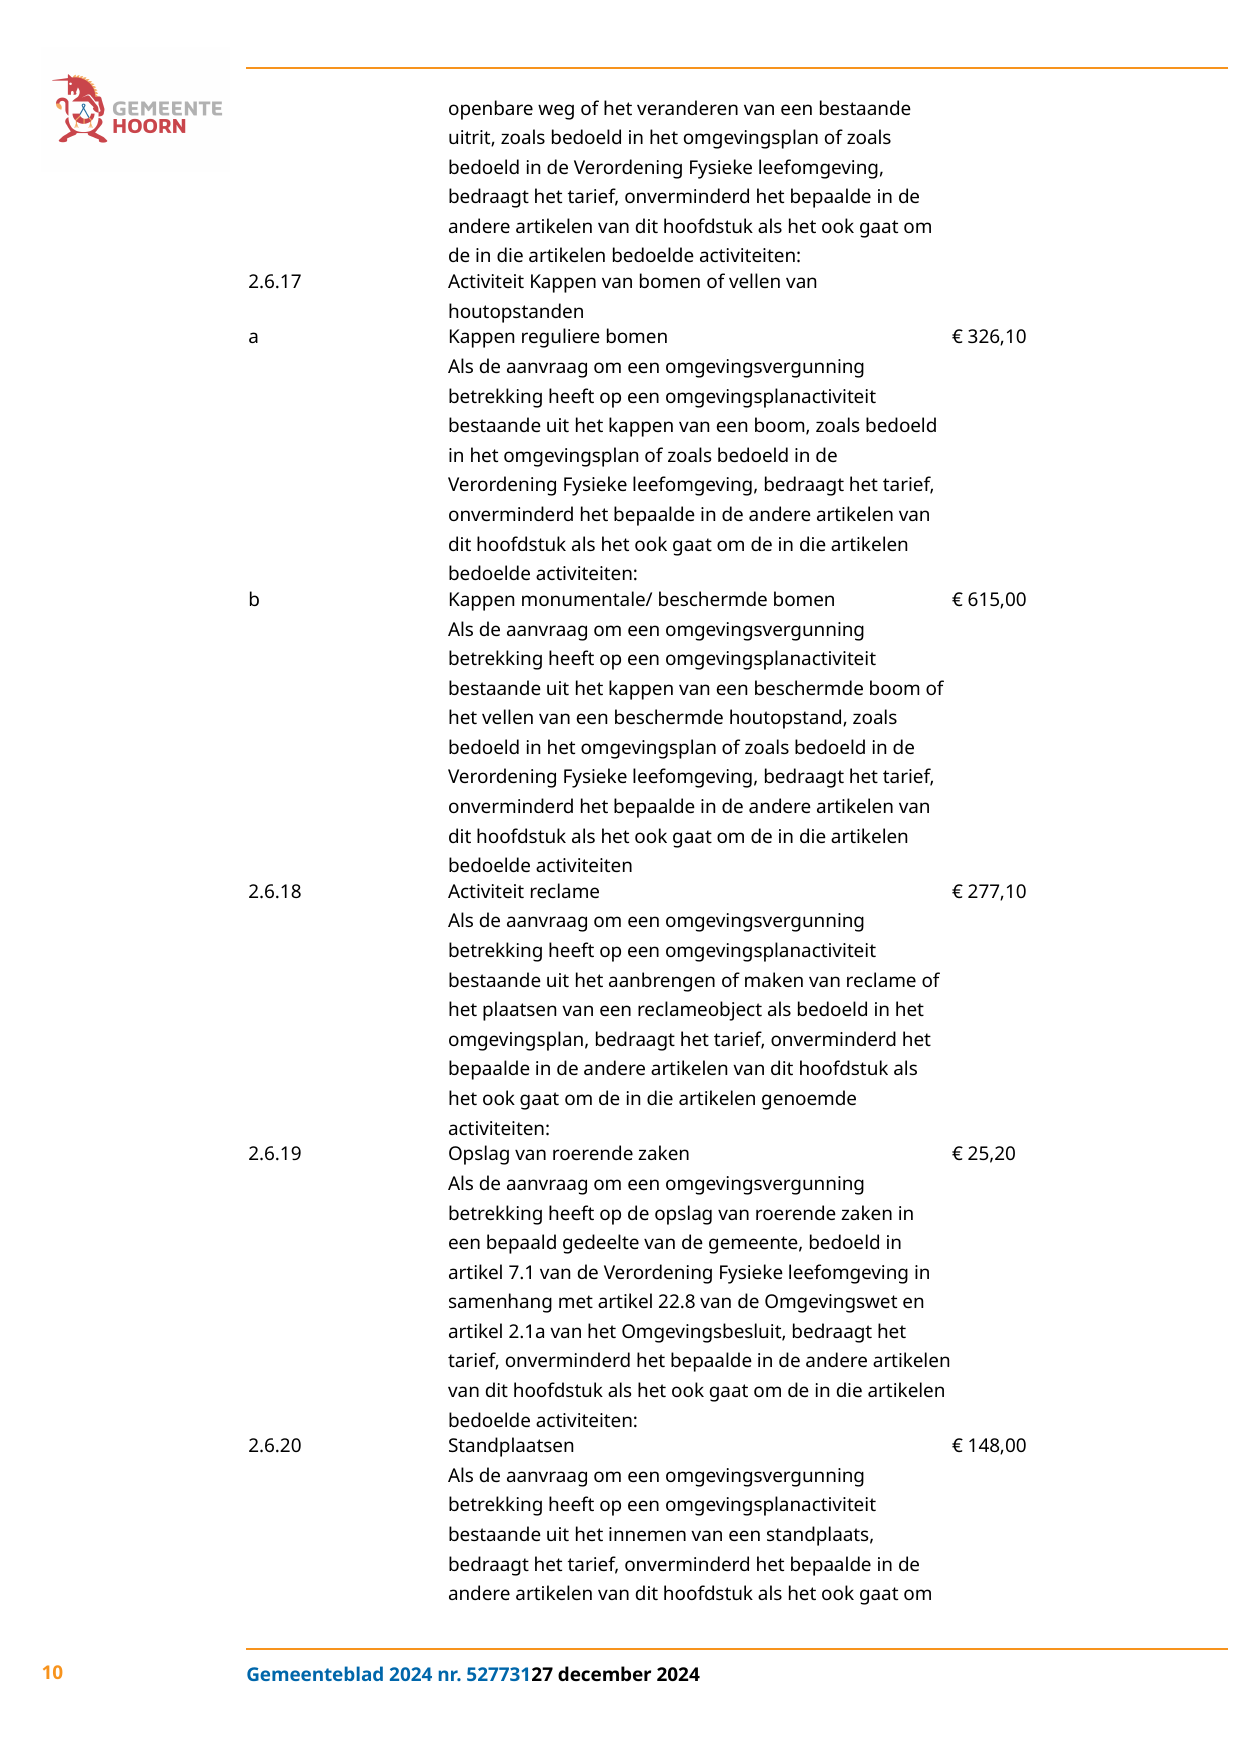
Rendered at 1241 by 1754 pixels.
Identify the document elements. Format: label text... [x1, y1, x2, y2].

table_cell Activiteit Kappen van bomen of vellen van houtopstanden [448, 269, 952, 324]
table_cell openbare weg of het veranderen van een bestaande uitrit, zoals bedoeld in het omgevingsplan of zoals bedoeld in de Verordening Fysieke leefomgeving, bedraagt het tarief, onverminderd het bepaalde in de andere artikelen van dit hoofdstuk als het ook gaat om de in die artikelen bedoelde activiteiten: [448, 95, 952, 268]
table_cell 2.6.19 [248, 1141, 448, 1432]
table_cell [952, 95, 1152, 268]
table_cell [248, 95, 448, 268]
table_cell 2.6.18 [248, 878, 448, 1141]
table_cell 2.6.17 [248, 269, 448, 324]
table_cell € 615,00 [952, 586, 1152, 878]
table_cell € 148,00 [952, 1433, 1152, 1606]
table_cell € 326,10 [952, 324, 1152, 586]
table_cell a [248, 324, 448, 586]
table_cell Activiteit reclame Als de aanvraag om een omgevingsvergunning betrekking heeft op een omgevingsplanactiviteit bestaande uit het aanbrengen of maken van reclame of het plaatsen van een reclameobject als bedoeld in het omgevingsplan, bedraagt het tarief, onverminderd het bepaalde in de andere artikelen van dit hoofdstuk als het ook gaat om de in die artikelen genoemde activiteiten: [448, 878, 952, 1141]
table_cell Opslag van roerende zaken Als de aanvraag om een omgevingsvergunning betrekking heeft op de opslag van roerende zaken in een bepaald gedeelte van de gemeente, bedoeld in artikel 7.1 van de Verordening Fysieke leefomgeving in samenhang met artikel 22.8 van de Omgevingswet en artikel 2.1a van het Omgevingsbesluit, bedraagt het tarief, onverminderd het bepaalde in de andere artikelen van dit hoofdstuk als het ook gaat om de in die artikelen bedoelde activiteiten: [448, 1141, 952, 1432]
table_cell Kappen reguliere bomen Als de aanvraag om een omgevingsvergunning betrekking heeft op een omgevingsplanactiviteit bestaande uit het kappen van een boom, zoals bedoeld in het omgevingsplan of zoals bedoeld in de Verordening Fysieke leefomgeving, bedraagt het tarief, onverminderd het bepaalde in de andere artikelen van dit hoofdstuk als het ook gaat om de in die artikelen bedoelde activiteiten: [448, 324, 952, 586]
picture [41, 47, 231, 172]
table_cell b [248, 586, 448, 878]
table_cell [952, 269, 1152, 324]
table_cell € 25,20 [952, 1141, 1152, 1432]
table_cell Standplaatsen Als de aanvraag om een omgevingsvergunning betrekking heeft op een omgevingsplanactiviteit bestaande uit het innemen van een standplaats, bedraagt het tarief, onverminderd het bepaalde in de andere artikelen van dit hoofdstuk als het ook gaat om [448, 1433, 952, 1606]
table_cell € 277,10 [952, 878, 1152, 1141]
table_cell Kappen monumentale/ beschermde bomen Als de aanvraag om een omgevingsvergunning betrekking heeft op een omgevingsplanactiviteit bestaande uit het kappen van een beschermde boom of het vellen van een beschermde houtopstand, zoals bedoeld in het omgevingsplan of zoals bedoeld in de Verordening Fysieke leefomgeving, bedraagt het tarief, onverminderd het bepaalde in de andere artikelen van dit hoofdstuk als het ook gaat om de in die artikelen bedoelde activiteiten [448, 586, 952, 878]
table_cell 2.6.20 [248, 1433, 448, 1606]
